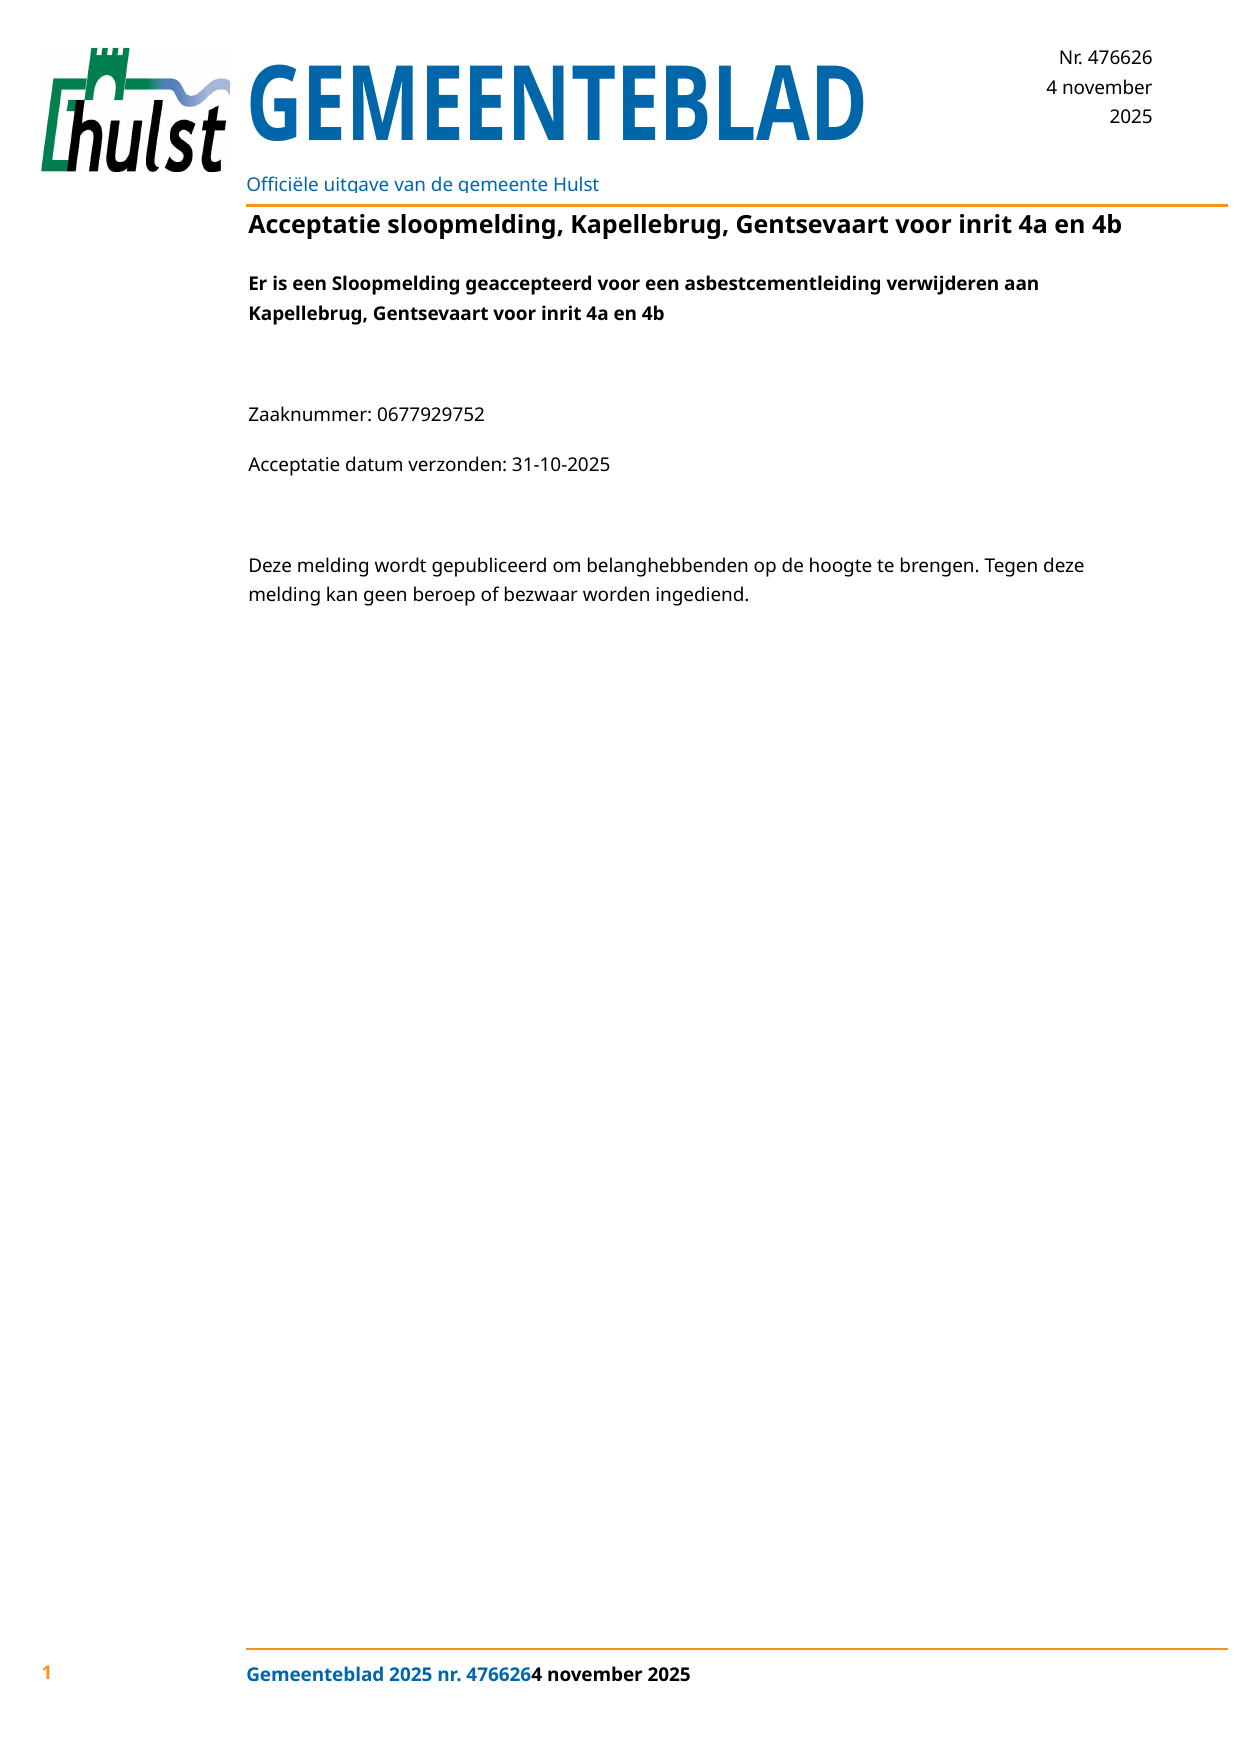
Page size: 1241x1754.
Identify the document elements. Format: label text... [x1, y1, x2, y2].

text Er is een Sloopmelding geaccepteerd voor een asbestcementleiding verwijderen aan Kapellebrug, Gentsevaart voor inrit 4a en 4b [248, 270, 1152, 326]
text Deze melding wordt gepubliceerd om belanghebbenden op de hoogte te brengen. Tegen deze melding kan geen beroep of bezwaar worden ingediend. [248, 552, 1152, 607]
picture [41, 47, 231, 172]
text Zaaknummer: 0677929752 [248, 401, 1152, 426]
text Acceptatie sloopmelding, Kapellebrug, Gentsevaart voor inrit 4a en 4b [248, 207, 1152, 241]
text Acceptatie datum verzonden: 31-10-2025 [248, 451, 1152, 477]
